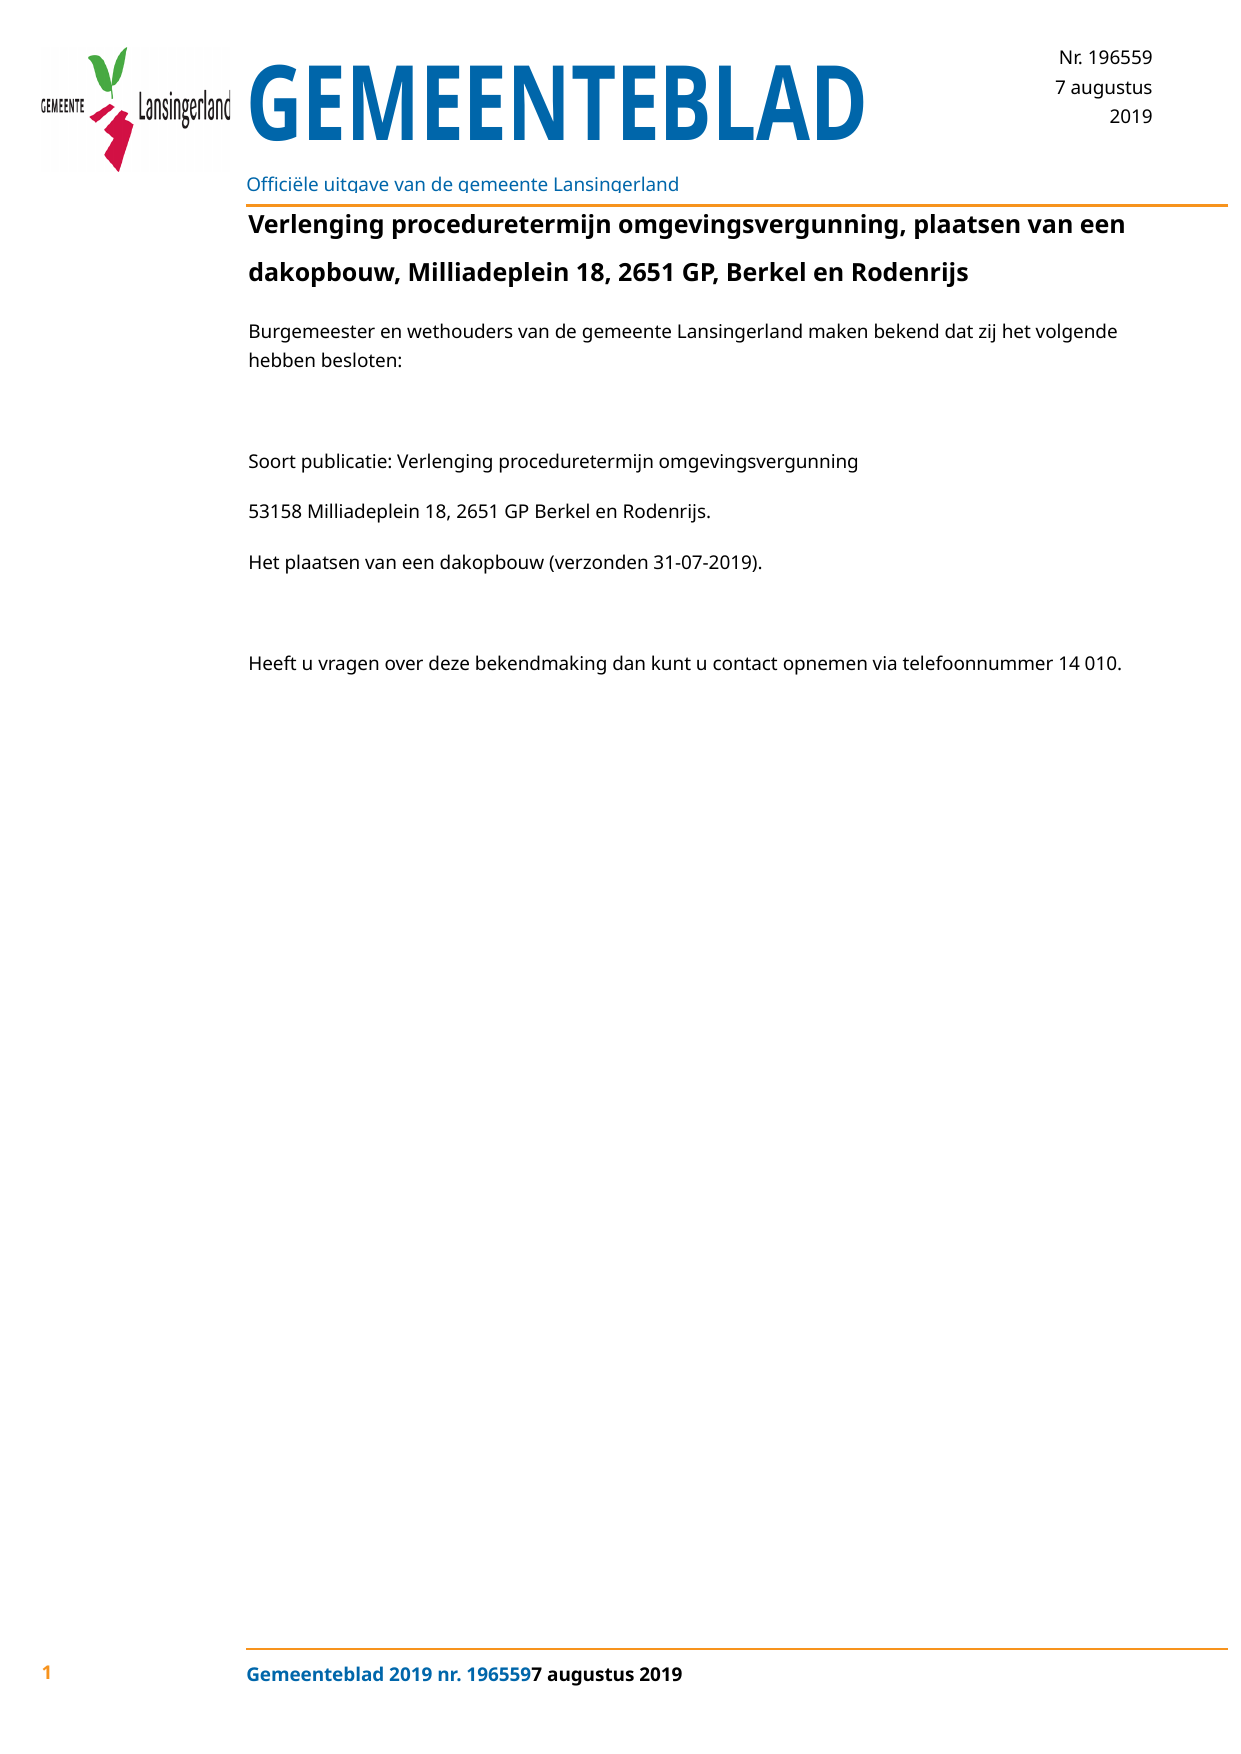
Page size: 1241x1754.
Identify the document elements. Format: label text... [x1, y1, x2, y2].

text Heeft u vragen over deze bekendmaking dan kunt u contact opnemen via telefoonnummer 14 010. [248, 650, 1152, 676]
text Burgemeester en wethouders van de gemeente Lansingerland maken bekend dat zij het volgende hebben besloten: [248, 318, 1152, 373]
text Soort publicatie: Verlenging proceduretermijn omgevingsvergunning [248, 448, 1152, 474]
text Het plaatsen van een dakopbouw (verzonden 31-07-2019). [248, 549, 1152, 575]
text Verlenging proceduretermijn omgevingsvergunning, plaatsen van een dakopbouw, Milliadeplein 18, 2651 GP, Berkel en Rodenrijs [248, 207, 1152, 288]
text 53158 Milliadeplein 18, 2651 GP Berkel en Rodenrijs. [248, 499, 1152, 524]
picture [41, 47, 231, 172]
